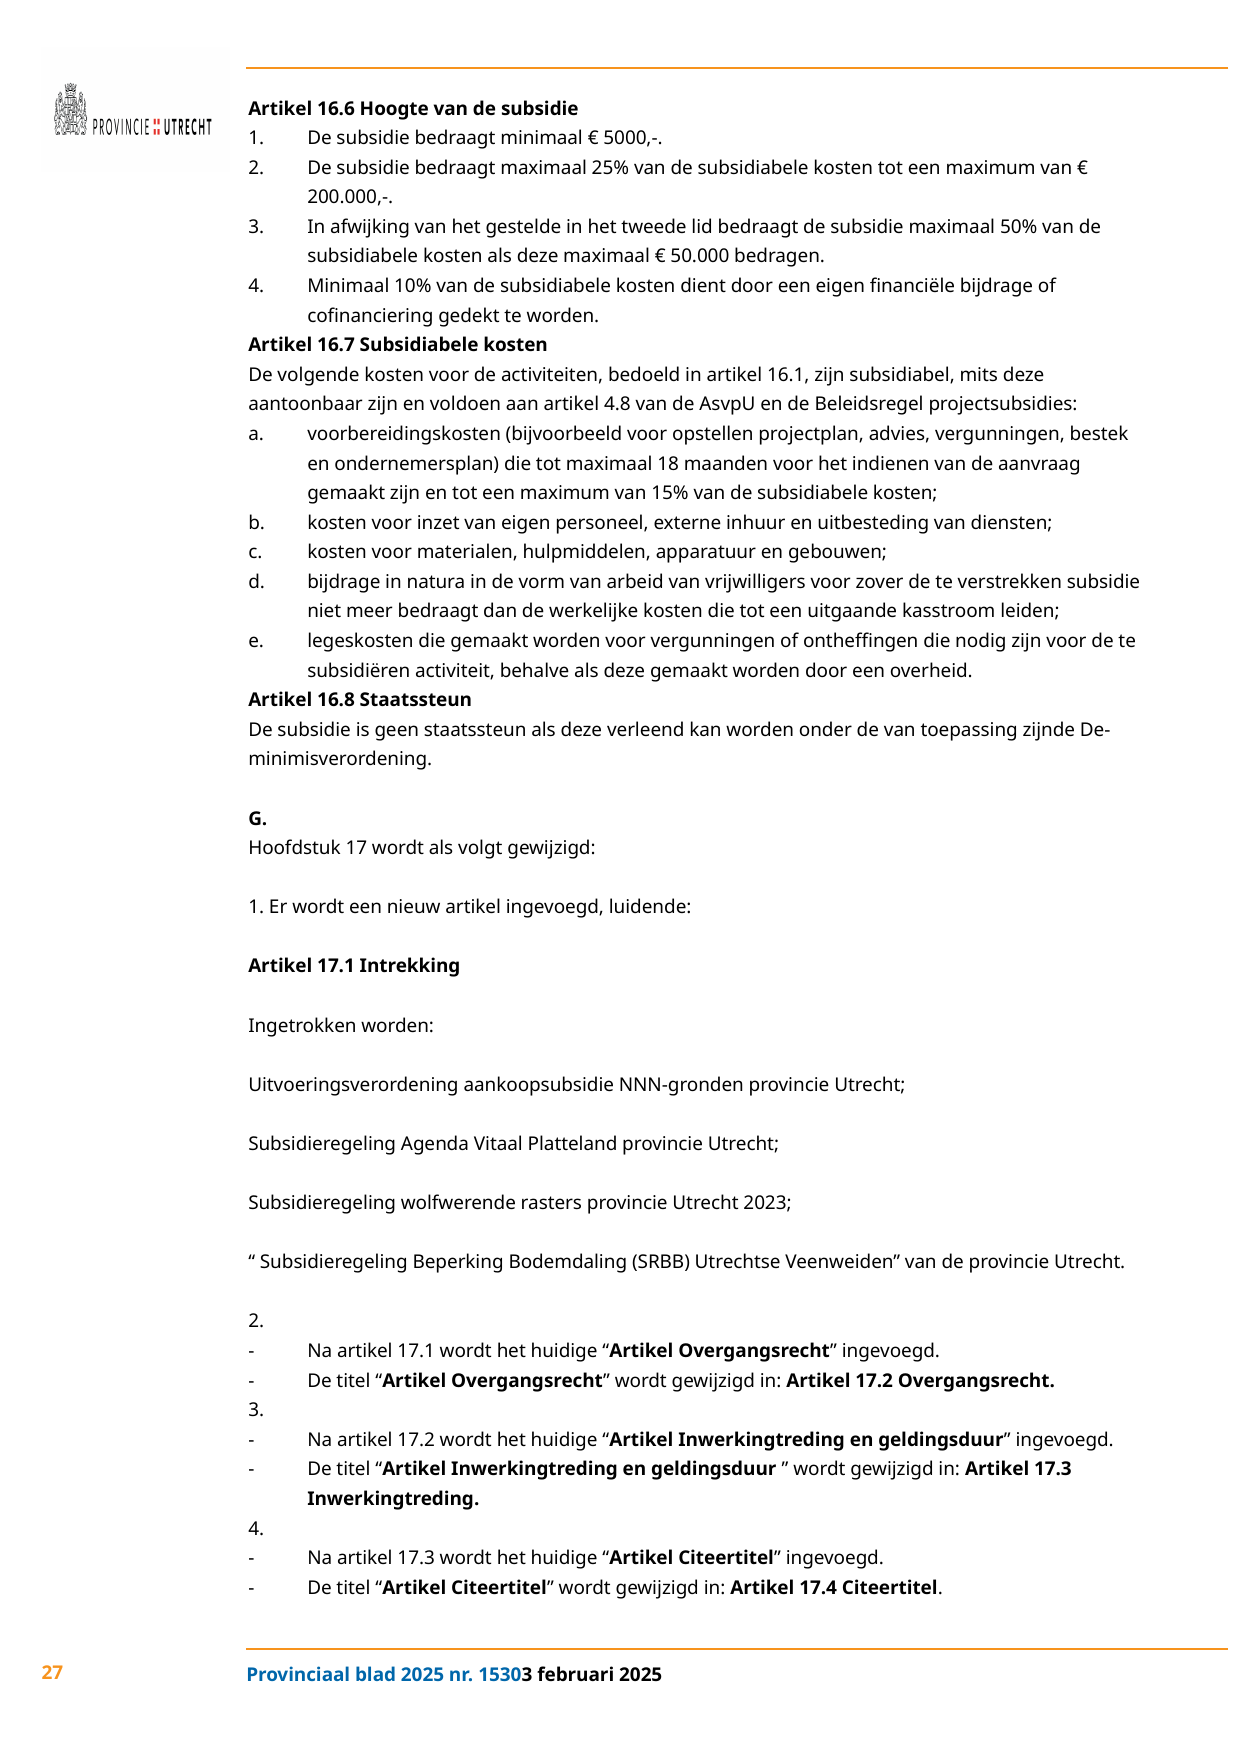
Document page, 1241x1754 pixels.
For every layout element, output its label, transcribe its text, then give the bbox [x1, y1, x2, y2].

text G. [248, 805, 1152, 831]
list De titel “Artikel Citeertitel” wordt gewijzigd in: Artikel 17.4 Citeertitel. [248, 1574, 1152, 1600]
list kosten voor materialen, hulpmiddelen, apparatuur en gebouwen; [248, 538, 1152, 564]
picture [41, 47, 231, 172]
list legeskosten die gemaakt worden voor vergunningen of ontheffingen die nodig zijn voor de te subsidiëren activiteit, behalve als deze gemaakt worden door een overheid. [248, 627, 1152, 683]
text De subsidie is geen staatssteun als deze verleend kan worden onder de van toepassing zijnde De-minimisverordening. [248, 716, 1152, 771]
text 4. [248, 1515, 1152, 1541]
text Artikel 17.1 Intrekking [248, 953, 1152, 978]
text Artikel 16.6 Hoogte van de subsidie [248, 95, 1152, 121]
text Subsidieregeling wolfwerende rasters provincie Utrecht 2023; [248, 1189, 1152, 1215]
text Artikel 16.7 Subsidiabele kosten [248, 331, 1152, 357]
list Na artikel 17.1 wordt het huidige “Artikel Overgangsrecht” ingevoegd. [248, 1337, 1152, 1363]
list De titel “Artikel Overgangsrecht” wordt gewijzigd in: Artikel 17.2 Overgangsrecht. [248, 1367, 1152, 1393]
list Na artikel 17.2 wordt het huidige “Artikel Inwerkingtreding en geldingsduur” ingevoegd. [248, 1426, 1152, 1452]
list De subsidie bedraagt minimaal € 5000,-. [248, 124, 1152, 150]
text 1. Er wordt een nieuw artikel ingevoegd, luidende: [248, 893, 1152, 919]
list In afwijking van het gestelde in het tweede lid bedraagt de subsidie maximaal 50% van de subsidiabele kosten als deze maximaal € 50.000 bedragen. [248, 213, 1152, 268]
text 2. [248, 1308, 1152, 1333]
list kosten voor inzet van eigen personeel, externe inhuur en uitbesteding van diensten; [248, 509, 1152, 535]
text “ Subsidieregeling Beperking Bodemdaling (SRBB) Utrechtse Veenweiden” van de provincie Utrecht. [248, 1248, 1152, 1274]
text Uitvoeringsverordening aankoopsubsidie NNN-gronden provincie Utrecht; [248, 1071, 1152, 1097]
list bijdrage in natura in de vorm van arbeid van vrijwilligers voor zover de te verstrekken subsidie niet meer bedraagt dan de werkelijke kosten die tot een uitgaande kasstroom leiden; [248, 568, 1152, 623]
list Na artikel 17.3 wordt het huidige “Artikel Citeertitel” ingevoegd. [248, 1544, 1152, 1570]
list De titel “Artikel Inwerkingtreding en geldingsduur ” wordt gewijzigd in: Artikel 17.3 Inwerkingtreding. [248, 1456, 1152, 1511]
text Subsidieregeling Agenda Vitaal Platteland provincie Utrecht; [248, 1130, 1152, 1156]
text Artikel 16.8 Staatssteun [248, 686, 1152, 712]
list De subsidie bedraagt maximaal 25% van de subsidiabele kosten tot een maximum van € 200.000,-. [248, 154, 1152, 209]
text Ingetrokken worden: [248, 1012, 1152, 1038]
text 3. [248, 1396, 1152, 1422]
text Hoofdstuk 17 wordt als volgt gewijzigd: [248, 834, 1152, 860]
list Minimaal 10% van de subsidiabele kosten dient door een eigen financiële bijdrage of cofinanciering gedekt te worden. [248, 272, 1152, 328]
list voorbereidingskosten (bijvoorbeeld voor opstellen projectplan, advies, vergunningen, bestek en ondernemersplan) die tot maximaal 18 maanden voor het indienen van de aanvraag gemaakt zijn en tot een maximum van 15% van de subsidiabele kosten; [248, 420, 1152, 505]
text De volgende kosten voor de activiteiten, bedoeld in artikel 16.1, zijn subsidiabel, mits deze aantoonbaar zijn en voldoen aan artikel 4.8 van de AsvpU en de Beleidsregel projectsubsidies: [248, 361, 1152, 416]
